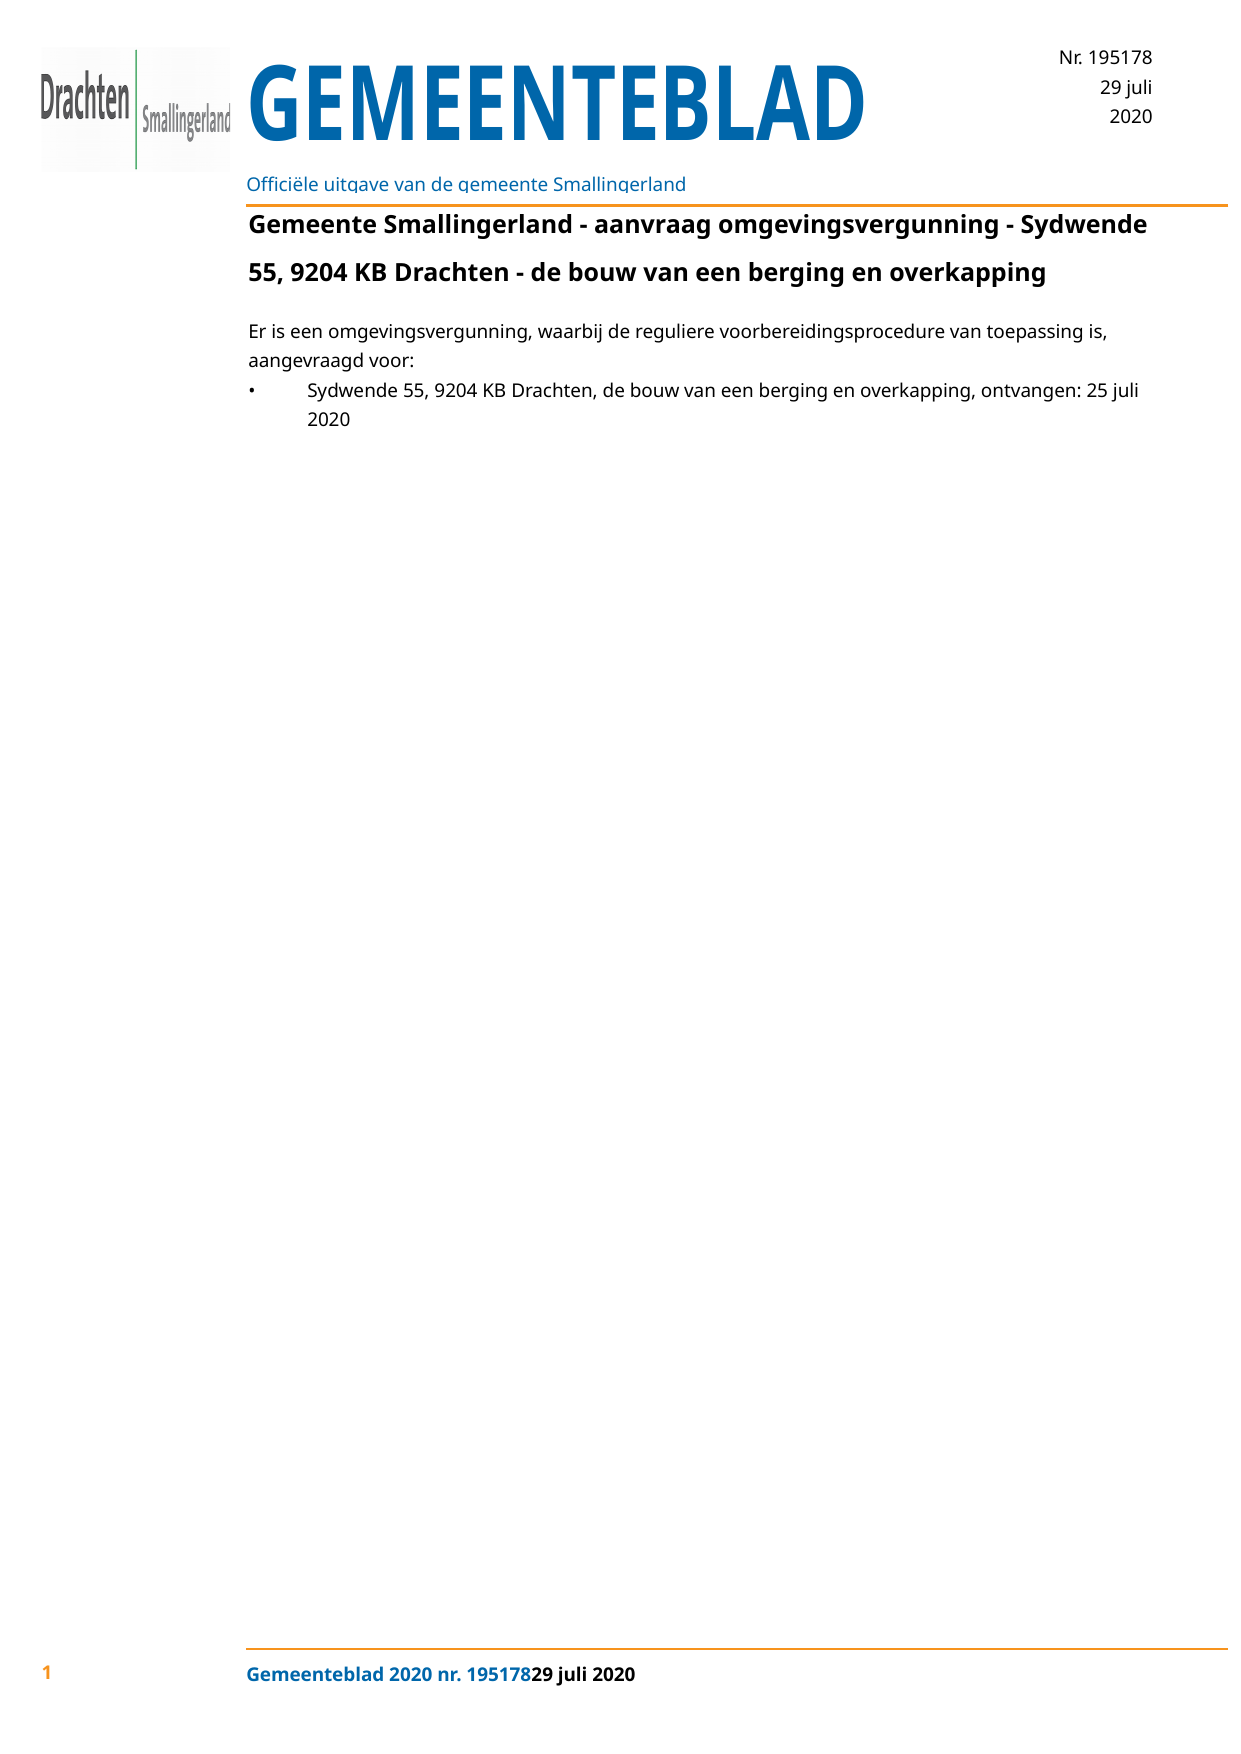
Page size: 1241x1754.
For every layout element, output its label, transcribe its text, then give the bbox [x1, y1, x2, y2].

list Sydwende 55, 9204 KB Drachten, de bouw van een berging en overkapping, ontvangen: 25 juli 2020 [248, 377, 1152, 432]
text Gemeente Smallingerland - aanvraag omgevingsvergunning - Sydwende 55, 9204 KB Drachten - de bouw van een berging en overkapping [248, 207, 1152, 288]
picture [41, 47, 231, 172]
text Er is een omgevingsvergunning, waarbij de reguliere voorbereidingsprocedure van toepassing is, aangevraagd voor: [248, 318, 1152, 373]
